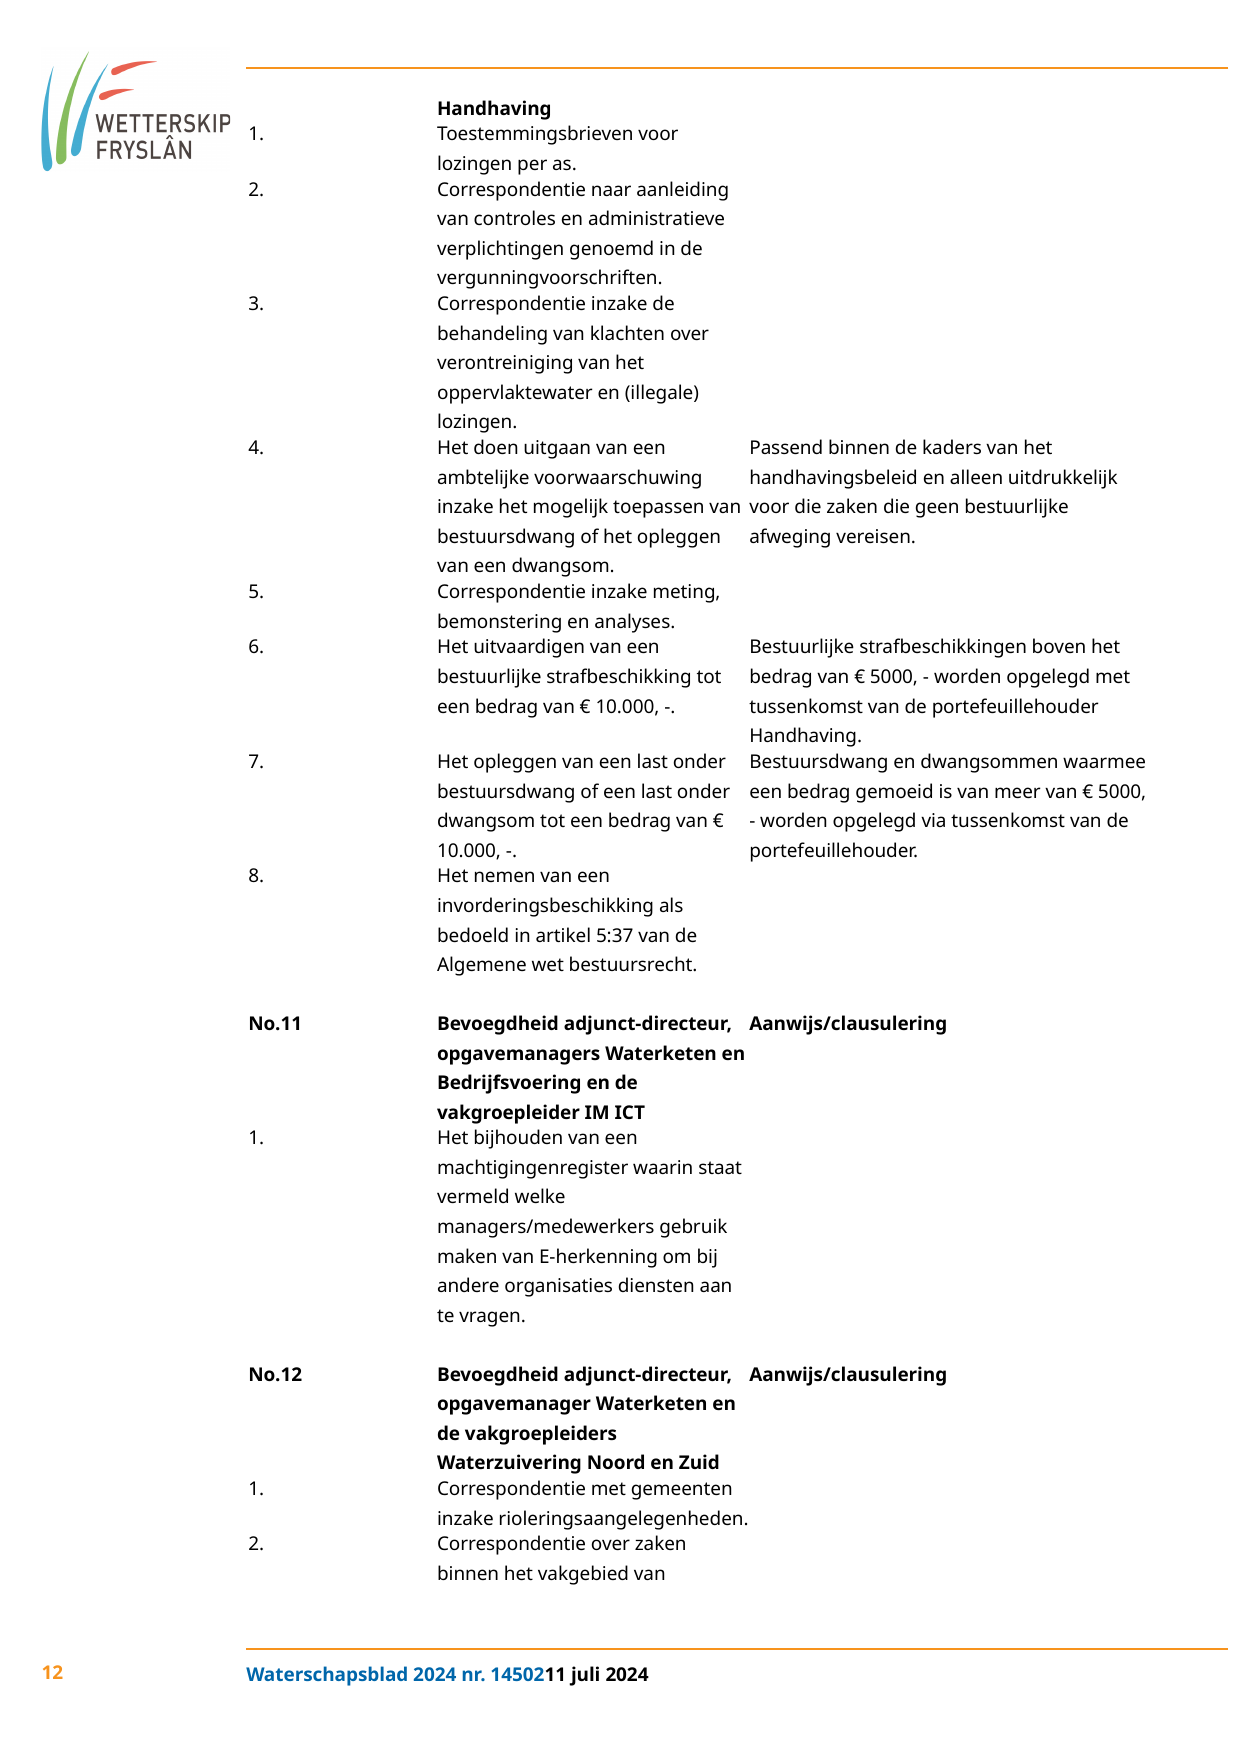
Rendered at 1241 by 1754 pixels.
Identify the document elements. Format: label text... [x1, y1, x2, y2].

table_cell [749, 176, 1152, 290]
table_cell [749, 1125, 1152, 1328]
table_cell [749, 121, 1152, 176]
table_cell 4. [248, 434, 437, 578]
table_cell Het opleggen van een last onder bestuursdwang of een last onder dwangsom tot een bedrag van € 10.000, -. [437, 748, 749, 863]
table_cell 8. [248, 863, 437, 977]
table_header No.11 [248, 1010, 437, 1124]
table_cell [749, 1531, 1152, 1586]
table_cell Het nemen van een invorderingsbeschikking als bedoeld in artikel 5:37 van de Algemene wet bestuursrecht. [437, 863, 749, 977]
table_cell [749, 863, 1152, 977]
table_cell Correspondentie inzake de behandeling van klachten over verontreiniging van het oppervlaktewater en (illegale) lozingen. [437, 290, 749, 434]
table_header No.12 [248, 1361, 437, 1475]
table_header Bevoegdheid adjunct-directeur, opgavemanagers Waterketen en Bedrijfsvoering en de vakgroepleider IM ICT [437, 1010, 749, 1124]
table_header Aanwijs/clausulering [749, 1010, 1152, 1124]
table_header Aanwijs/clausulering [749, 1361, 1152, 1475]
table_cell Correspondentie inzake meting, bemonstering en analyses. [437, 579, 749, 634]
table_cell Correspondentie naar aanleiding van controles en administratieve verplichtingen genoemd in de vergunningvoorschriften. [437, 176, 749, 290]
table_cell Correspondentie over zaken binnen het vakgebied van [437, 1531, 749, 1586]
table_cell Passend binnen de kaders van het handhavingsbeleid en alleen uitdrukkelijk voor die zaken die geen bestuurlijke afweging vereisen. [749, 434, 1152, 578]
table_cell 1. [248, 1125, 437, 1328]
picture [41, 47, 231, 172]
table_cell Bestuurlijke strafbeschikkingen boven het bedrag van € 5000, - worden opgelegd met tussenkomst van de portefeuillehouder Handhaving. [749, 634, 1152, 748]
table_cell Bestuursdwang en dwangsommen waarmee een bedrag gemoeid is van meer van € 5000, - worden opgelegd via tussenkomst van de portefeuillehouder. [749, 748, 1152, 863]
table_header Handhaving [437, 95, 749, 121]
table_cell [749, 579, 1152, 634]
table_cell Het doen uitgaan van een ambtelijke voorwaarschuwing inzake het mogelijk toepassen van bestuursdwang of het opleggen van een dwangsom. [437, 434, 749, 578]
table_cell 1. [248, 1475, 437, 1531]
table_cell [749, 1475, 1152, 1531]
table_cell 2. [248, 1531, 437, 1586]
table_cell 7. [248, 748, 437, 863]
table_cell Het bijhouden van een machtigingenregister waarin staat vermeld welke managers/medewerkers gebruik maken van E-herkenning om bij andere organisaties diensten aan te vragen. [437, 1125, 749, 1328]
table_cell [749, 290, 1152, 434]
table_cell 3. [248, 290, 437, 434]
table_cell 5. [248, 579, 437, 634]
table_header [749, 95, 1152, 121]
table_header [248, 95, 437, 121]
table_cell 2. [248, 176, 437, 290]
table_cell Toestemmingsbrieven voor lozingen per as. [437, 121, 749, 176]
table_cell Correspondentie met gemeenten inzake rioleringsaangelegenheden. [437, 1475, 749, 1531]
table_header Bevoegdheid adjunct-directeur, opgavemanager Waterketen en de vakgroepleiders Waterzuivering Noord en Zuid [437, 1361, 749, 1475]
table_cell 1. [248, 121, 437, 176]
table_cell 6. [248, 634, 437, 748]
table_cell Het uitvaardigen van een bestuurlijke strafbeschikking tot een bedrag van € 10.000, -. [437, 634, 749, 748]
